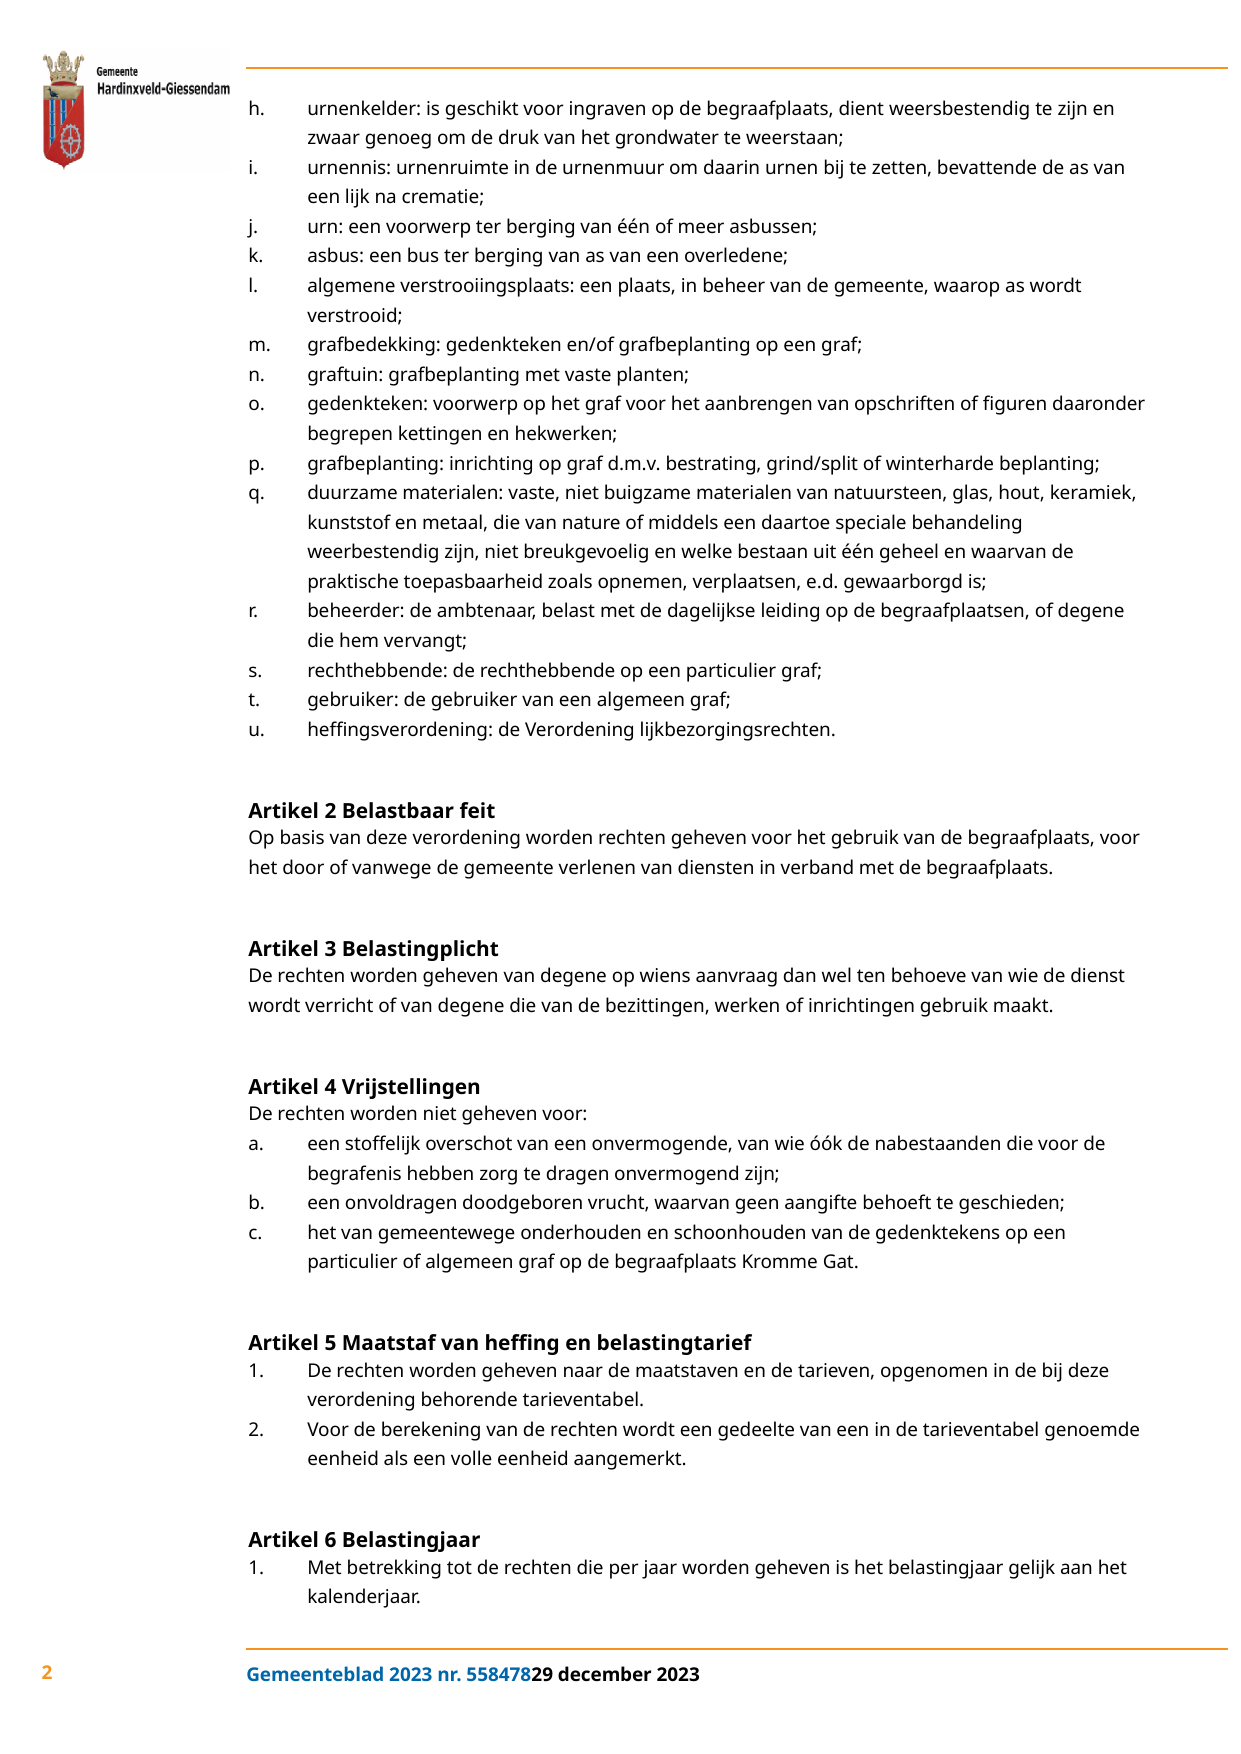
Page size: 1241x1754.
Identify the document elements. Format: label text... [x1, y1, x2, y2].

list rechthebbende: de rechthebbende op een particulier graf; [248, 657, 1152, 683]
picture [41, 47, 231, 172]
list grafbeplanting: inrichting op graf d.m.v. bestrating, grind/split of winterharde beplanting; [248, 450, 1152, 476]
list een onvoldragen doodgeboren vrucht, waarvan geen aangifte behoeft te geschieden; [248, 1189, 1152, 1215]
list duurzame materialen: vaste, niet buigzame materialen van natuursteen, glas, hout, keramiek, kunststof en metaal, die van nature of middels een daartoe speciale behandeling weerbestendig zijn, niet breukgevoelig en welke bestaan uit één geheel en waarvan de praktische toepasbaarheid zoals opnemen, verplaatsen, e.d. gewaarborgd is; [248, 479, 1152, 594]
list een stoffelijk overschot van een onvermogende, van wie óók de nabestaanden die voor de begrafenis hebben zorg te dragen onvermogend zijn; [248, 1130, 1152, 1185]
list het van gemeentewege onderhouden en schoonhouden van de gedenktekens op een particulier of algemeen graf op de begraafplaats Kromme Gat. [248, 1219, 1152, 1274]
list Met betrekking tot de rechten die per jaar worden geheven is het belastingjaar gelijk aan het kalenderjaar. [248, 1554, 1152, 1609]
list graftuin: grafbeplanting met vaste planten; [248, 361, 1152, 387]
list grafbedekking: gedenkteken en/of grafbeplanting op een graf; [248, 331, 1152, 357]
text Artikel 3 Belastingplicht [248, 934, 1152, 962]
text Artikel 5 Maatstaf van heffing en belastingtarief [248, 1328, 1152, 1357]
text Artikel 6 Belastingjaar [248, 1526, 1152, 1554]
list asbus: een bus ter berging van as van een overledene; [248, 243, 1152, 268]
text Artikel 2 Belastbaar feit [248, 796, 1152, 824]
list De rechten worden geheven naar de maatstaven en de tarieven, opgenomen in de bij deze verordening behorende tarieventabel. [248, 1357, 1152, 1412]
list urnennis: urnenruimte in de urnenmuur om daarin urnen bij te zetten, bevattende de as van een lijk na crematie; [248, 154, 1152, 209]
text De rechten worden geheven van degene op wiens aanvraag dan wel ten behoeve van wie de dienst wordt verricht of van degene die van de bezittingen, werken of inrichtingen gebruik maakt. [248, 962, 1152, 1018]
list gebruiker: de gebruiker van een algemeen graf; [248, 686, 1152, 712]
list urn: een voorwerp ter berging van één of meer asbussen; [248, 213, 1152, 239]
text Artikel 4 Vrijstellingen [248, 1072, 1152, 1101]
list gedenkteken: voorwerp op het graf voor het aanbrengen van opschriften of figuren daaronder begrepen kettingen en hekwerken; [248, 391, 1152, 446]
list heffingsverordening: de Verordening lijkbezorgingsrechten. [248, 716, 1152, 742]
list beheerder: de ambtenaar, belast met de dagelijkse leiding op de begraafplaatsen, of degene die hem vervangt; [248, 598, 1152, 653]
list urnenkelder: is geschikt voor ingraven op de begraafplaats, dient weersbestendig te zijn en zwaar genoeg om de druk van het grondwater te weerstaan; [248, 95, 1152, 150]
list algemene verstrooiingsplaats: een plaats, in beheer van de gemeente, waarop as wordt verstrooid; [248, 272, 1152, 328]
list Voor de berekening van de rechten wordt een gedeelte van een in de tarieventabel genoemde eenheid als een volle eenheid aangemerkt. [248, 1416, 1152, 1471]
text De rechten worden niet geheven voor: [248, 1101, 1152, 1126]
text Op basis van deze verordening worden rechten geheven voor het gebruik van de begraafplaats, voor het door of vanwege de gemeente verlenen van diensten in verband met de begraafplaats. [248, 824, 1152, 880]
